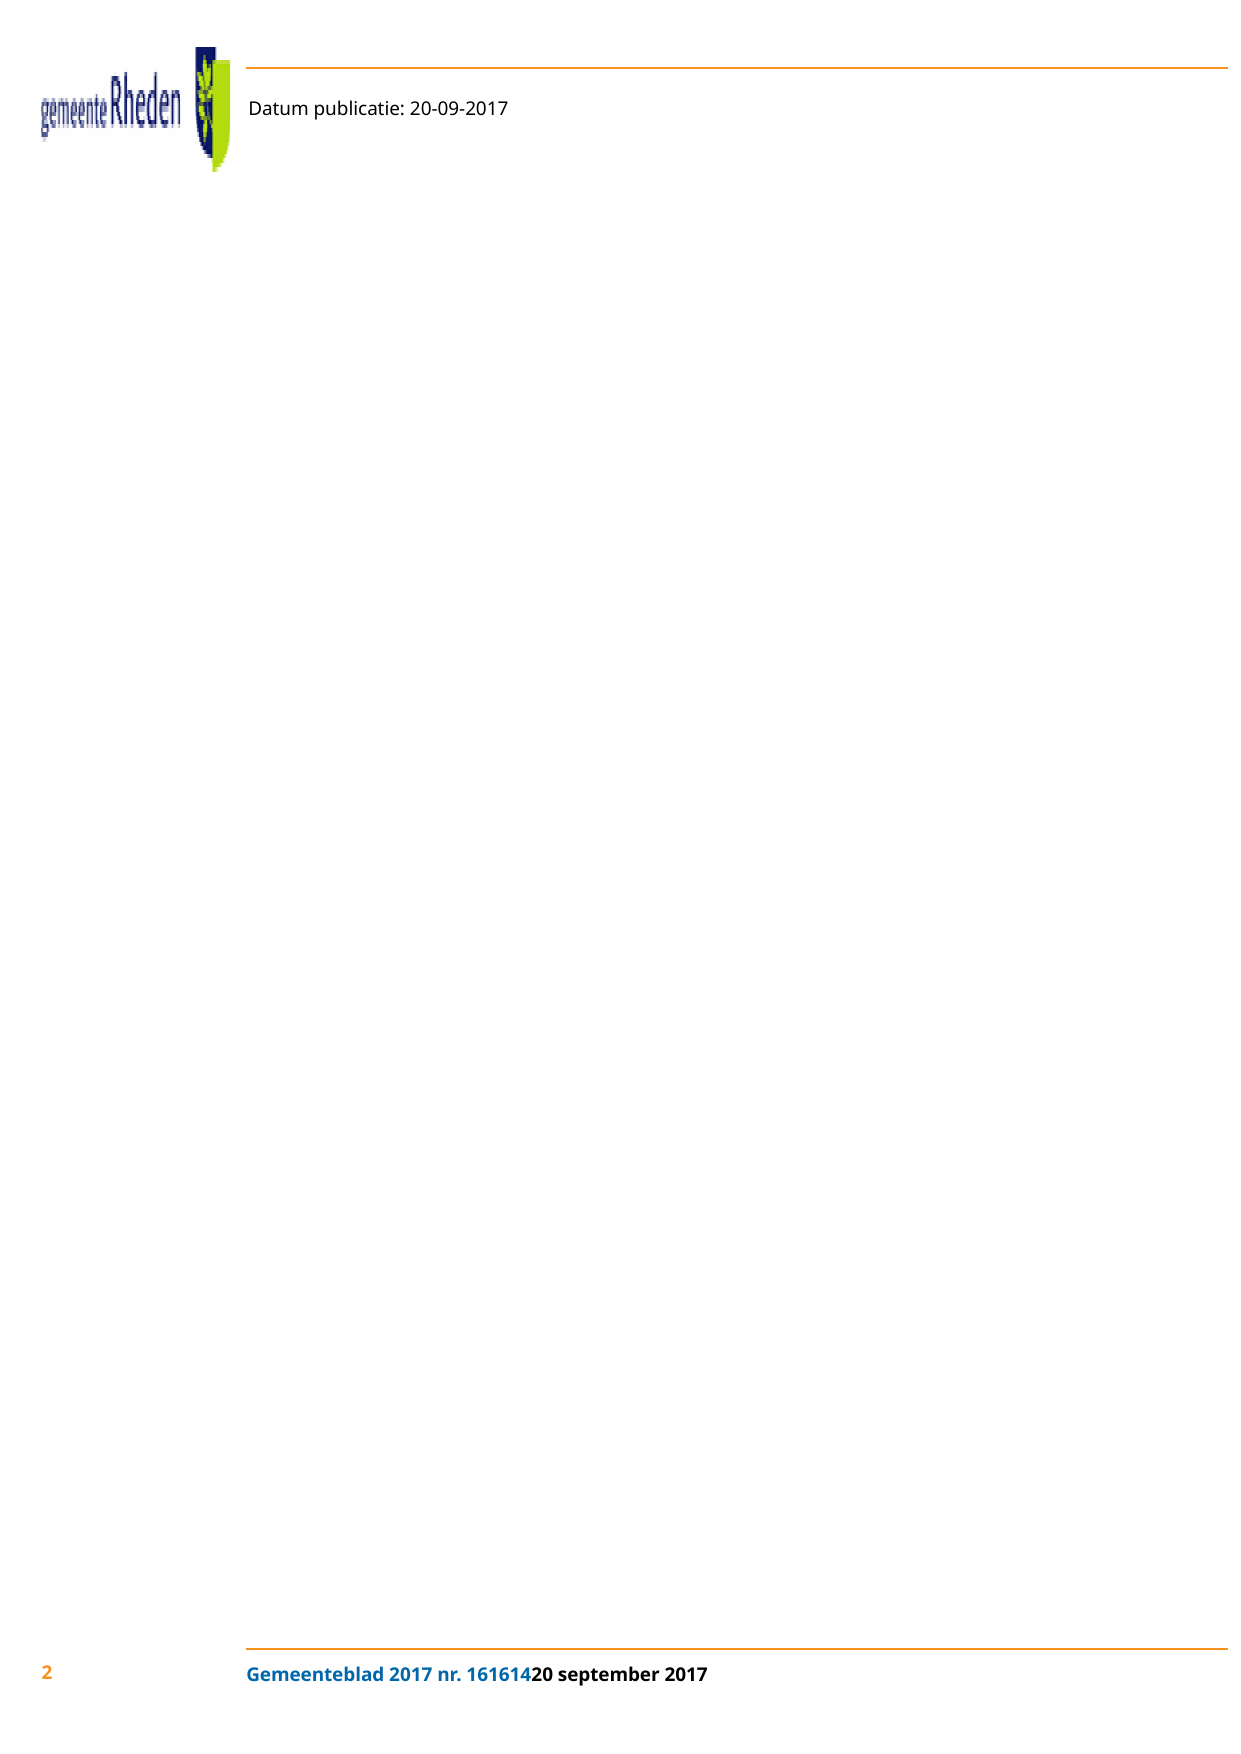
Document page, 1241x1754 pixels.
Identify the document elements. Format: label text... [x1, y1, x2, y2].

text Datum publicatie: 20-09-2017 [248, 95, 1152, 121]
picture [41, 47, 231, 172]
